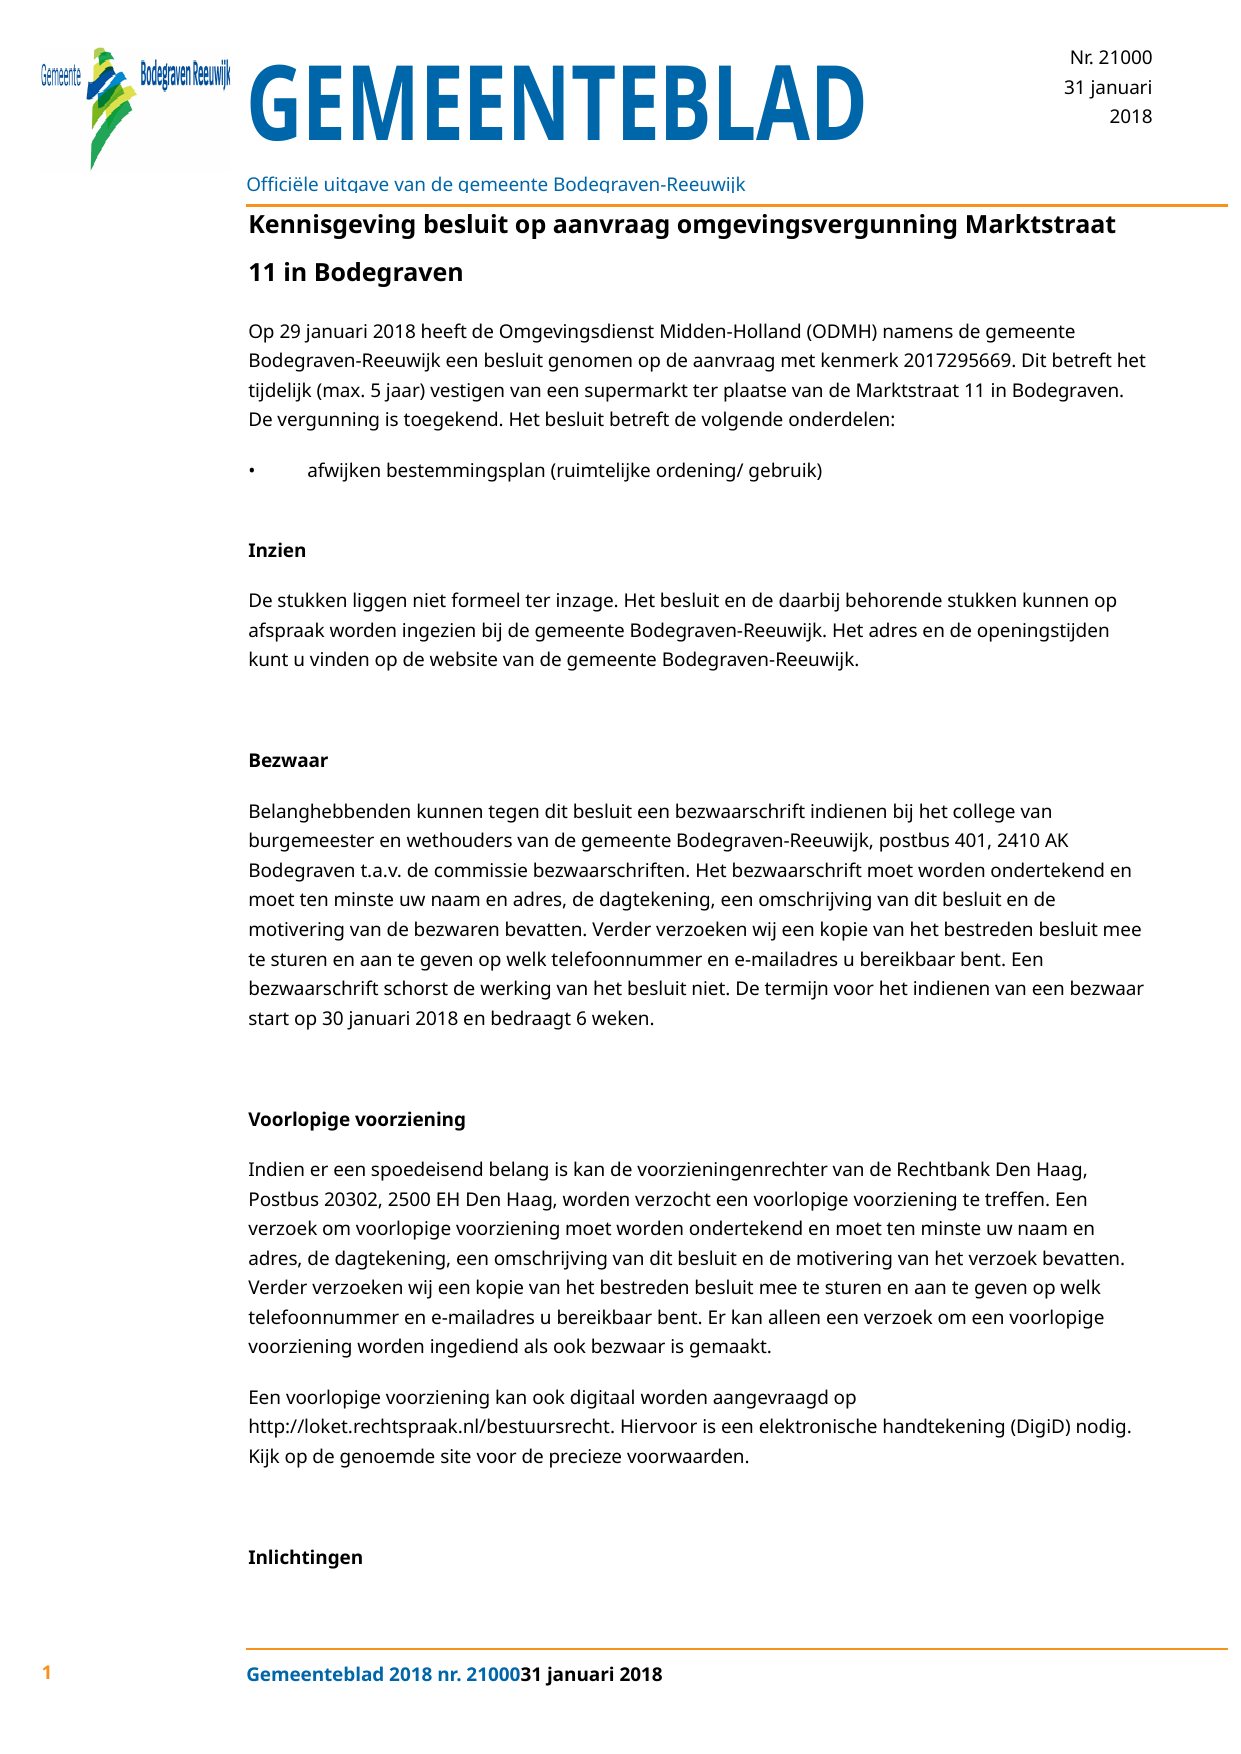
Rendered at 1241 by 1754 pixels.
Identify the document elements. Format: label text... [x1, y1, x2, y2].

text Voorlopige voorziening [248, 1106, 1152, 1132]
text Inlichtingen [248, 1544, 1152, 1570]
text Kennisgeving besluit op aanvraag omgevingsvergunning Marktstraat 11 in Bodegraven [248, 207, 1152, 288]
list afwijken bestemmingsplan (ruimtelijke ordening/ gebruik) [248, 457, 1152, 483]
text Een voorlopige voorziening kan ook digitaal worden aangevraagd op http://loket.rechtspraak.nl/bestuursrecht. Hiervoor is een elektronische handtekening (DigiD) nodig. Kijk op de genoemde site voor de precieze voorwaarden. [248, 1384, 1152, 1469]
text Belanghebbenden kunnen tegen dit besluit een bezwaarschrift indienen bij het college van burgemeester en wethouders van de gemeente Bodegraven-Reeuwijk, postbus 401, 2410 AK Bodegraven t.a.v. de commissie bezwaarschriften. Het bezwaarschrift moet worden ondertekend en moet ten minste uw naam en adres, de dagtekening, een omschrijving van dit besluit en de motivering van de bezwaren bevatten. Verder verzoeken wij een kopie van het bestreden besluit mee te sturen en aan te geven op welk telefoonnummer en e-mailadres u bereikbaar bent. Een bezwaarschrift schorst de werking van het besluit niet. De termijn voor het indienen van een bezwaar start op 30 januari 2018 en bedraagt 6 weken. [248, 798, 1152, 1031]
text Bezwaar [248, 747, 1152, 773]
text Inzien [248, 537, 1152, 563]
text Op 29 januari 2018 heeft de Omgevingsdienst Midden-Holland (ODMH) namens de gemeente Bodegraven-Reeuwijk een besluit genomen op de aanvraag met kenmerk 2017295669. Dit betreft het tijdelijk (max. 5 jaar) vestigen van een supermarkt ter plaatse van de Marktstraat 11 in Bodegraven. De vergunning is toegekend. Het besluit betreft de volgende onderdelen: [248, 318, 1152, 432]
picture [41, 47, 231, 172]
text De stukken liggen niet formeel ter inzage. Het besluit en de daarbij behorende stukken kunnen op afspraak worden ingezien bij de gemeente Bodegraven-Reeuwijk. Het adres en de openingstijden kunt u vinden op de website van de gemeente Bodegraven-Reeuwijk. [248, 587, 1152, 672]
text Indien er een spoedeisend belang is kan de voorzieningenrechter van de Rechtbank Den Haag, Postbus 20302, 2500 EH Den Haag, worden verzocht een voorlopige voorziening te treffen. Een verzoek om voorlopige voorziening moet worden ondertekend en moet ten minste uw naam en adres, de dagtekening, een omschrijving van dit besluit en de motivering van het verzoek bevatten. Verder verzoeken wij een kopie van het bestreden besluit mee te sturen en aan te geven op welk telefoonnummer en e-mailadres u bereikbaar bent. Er kan alleen een verzoek om een voorlopige voorziening worden ingediend als ook bezwaar is gemaakt. [248, 1156, 1152, 1359]
